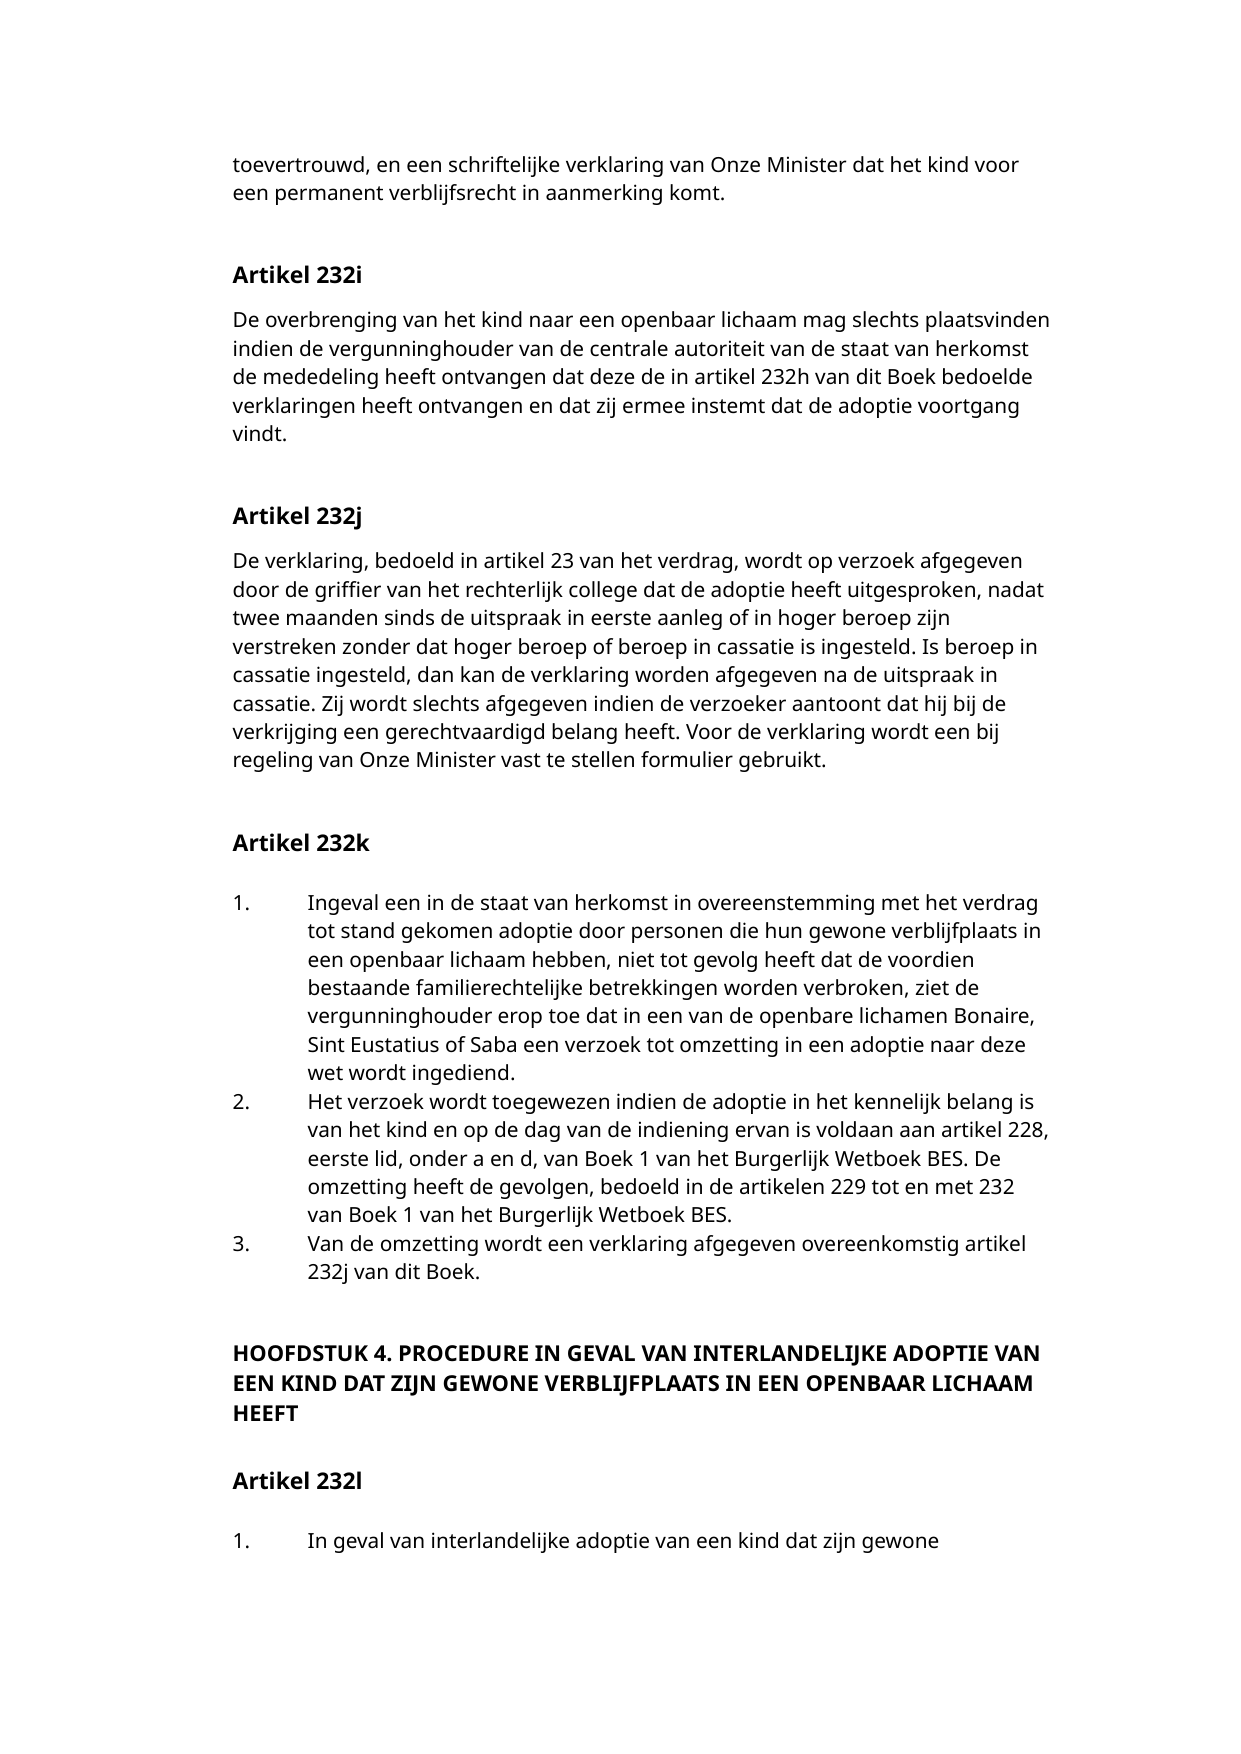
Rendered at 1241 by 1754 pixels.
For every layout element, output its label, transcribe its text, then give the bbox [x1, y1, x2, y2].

list Van de omzetting wordt een verklaring afgegeven overeenkomstig artikel 232j van dit Boek. [232, 1229, 1053, 1286]
subtitle Artikel 232l [232, 1465, 1053, 1497]
list Ingeval een in de staat van herkomst in overeenstemming met het verdrag tot stand gekomen adoptie door personen die hun gewone verblijfplaats in een openbaar lichaam hebben, niet tot gevolg heeft dat de voordien bestaande familierechtelijke betrekkingen worden verbroken, ziet de vergunninghouder erop toe dat in een van de openbare lichamen Bonaire, Sint Eustatius of Saba een verzoek tot omzetting in een adoptie naar deze wet wordt ingediend. [232, 888, 1053, 1087]
text toevertrouwd, en een schriftelijke verklaring van Onze Minister dat het kind voor een permanent verblijfsrecht in aanmerking komt. [232, 150, 1053, 207]
subtitle Artikel 232k [232, 827, 1053, 858]
text De verklaring, bedoeld in artikel 23 van het verdrag, wordt op verzoek afgegeven door de griffier van het rechterlijk college dat de adoptie heeft uitgesproken, nadat twee maanden sinds de uitspraak in eerste aanleg of in hoger beroep zijn verstreken zonder dat hoger beroep of beroep in cassatie is ingesteld. Is beroep in cassatie ingesteld, dan kan de verklaring worden afgegeven na de uitspraak in cassatie. Zij wordt slechts afgegeven indien de verzoeker aantoont dat hij bij de verkrijging een gerechtvaardigd belang heeft. Voor de verklaring wordt een bij regeling van Onze Minister vast te stellen formulier gebruikt. [232, 547, 1053, 774]
subtitle Artikel 232i [232, 259, 1053, 291]
list In geval van interlandelijke adoptie van een kind dat zijn gewone [232, 1527, 1053, 1555]
subtitle HOOFDSTUK 4. PROCEDURE IN GEVAL VAN INTERLANDELIJKE ADOPTIE VAN EEN KIND DAT ZIJN GEWONE VERBLIJFPLAATS IN EEN OPENBAAR LICHAAM HEEFT [232, 1338, 1053, 1428]
subtitle Artikel 232j [232, 500, 1053, 532]
list Het verzoek wordt toegewezen indien de adoptie in het kennelijk belang is van het kind en op de dag van de indiening ervan is voldaan aan artikel 228, eerste lid, onder a en d, van Boek 1 van het Burgerlijk Wetboek BES. De omzetting heeft de gevolgen, bedoeld in de artikelen 229 tot en met 232 van Boek 1 van het Burgerlijk Wetboek BES. [232, 1087, 1053, 1229]
text De overbrenging van het kind naar een openbaar lichaam mag slechts plaatsvinden indien de vergunninghouder van de centrale autoriteit van de staat van herkomst de mededeling heeft ontvangen dat deze de in artikel 232h van dit Boek bedoelde verklaringen heeft ontvangen en dat zij ermee instemt dat de adoptie voortgang vindt. [232, 306, 1053, 448]
